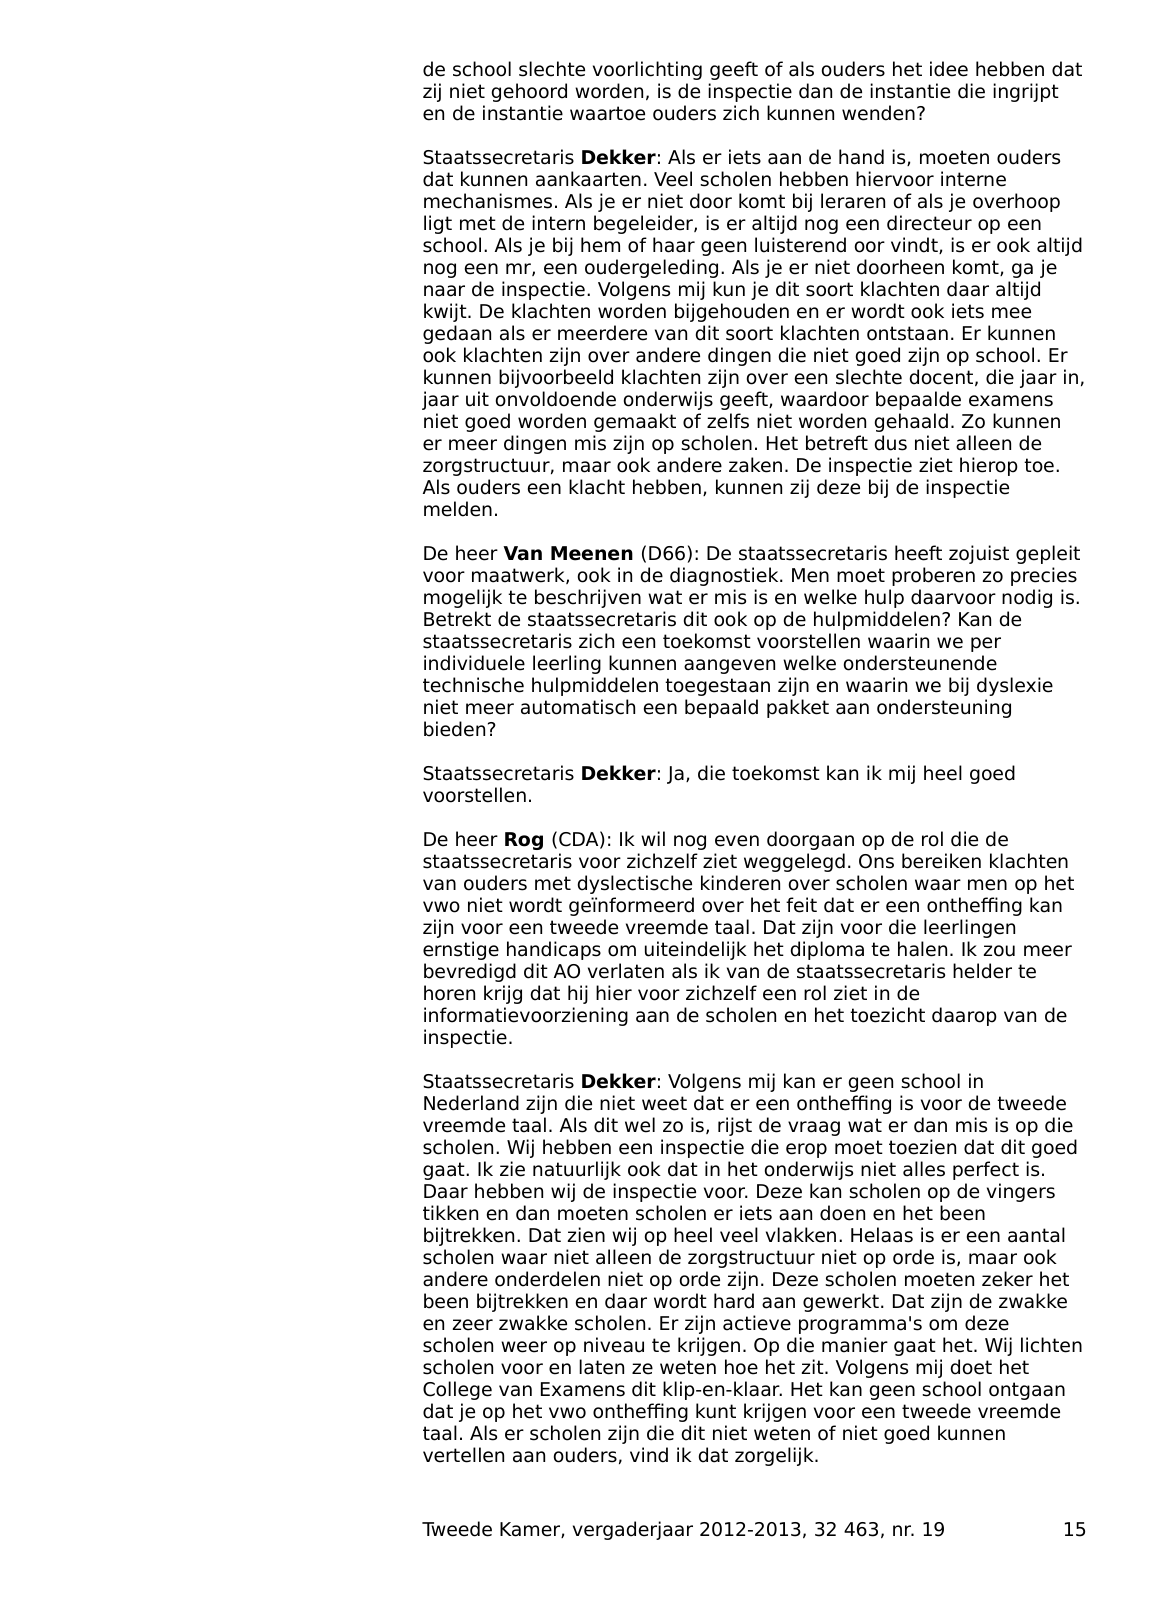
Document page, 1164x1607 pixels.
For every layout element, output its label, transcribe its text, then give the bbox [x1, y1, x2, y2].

text Staatssecretaris Dekker: Volgens mij kan er geen school in Nederland zijn die niet weet dat er een ontheffing is voor de tweede vreemde taal. Als dit wel zo is, rijst de vraag wat er dan mis is op die scholen. Wij hebben een inspectie die erop moet toezien dat dit goed gaat. Ik zie natuurlijk ook dat in het onderwijs niet alles perfect is. Daar hebben wij de inspectie voor. Deze kan scholen op de vingers tikken en dan moeten scholen er iets aan doen en het been bijtrekken. Dat zien wij op heel veel vlakken. Helaas is er een aantal scholen waar niet alleen de zorgstructuur niet op orde is, maar ook andere onderdelen niet op orde zijn. Deze scholen moeten zeker het been bijtrekken en daar wordt hard aan gewerkt. Dat zijn de zwakke en zeer zwakke scholen. Er zijn actieve programma's om deze scholen weer op niveau te krijgen. Op die manier gaat het. Wij lichten scholen voor en laten ze weten hoe het zit. Volgens mij doet het College van Examens dit klip-en-klaar. Het kan geen school ontgaan dat je op het vwo ontheffing kunt krijgen voor een tweede vreemde taal. Als er scholen zijn die dit niet weten of niet goed kunnen vertellen aan ouders, vind ik dat zorgelijk. [422, 1071, 1087, 1467]
text De heer Van Meenen (D66): De staatssecretaris heeft zojuist gepleit voor maatwerk, ook in de diagnostiek. Men moet proberen zo precies mogelijk te beschrijven wat er mis is en welke hulp daarvoor nodig is. Betrekt de staatssecretaris dit ook op de hulpmiddelen? Kan de staatssecretaris zich een toekomst voorstellen waarin we per individuele leerling kunnen aangeven welke ondersteunende technische hulpmiddelen toegestaan zijn en waarin we bij dyslexie niet meer automatisch een bepaald pakket aan ondersteuning bieden? [422, 543, 1087, 741]
text de school slechte voorlichting geeft of als ouders het idee hebben dat zij niet gehoord worden, is de inspectie dan de instantie die ingrijpt en de instantie waartoe ouders zich kunnen wenden? [422, 59, 1087, 125]
text Staatssecretaris Dekker: Ja, die toekomst kan ik mij heel goed voorstellen. [422, 763, 1087, 807]
text Staatssecretaris Dekker: Als er iets aan de hand is, moeten ouders dat kunnen aankaarten. Veel scholen hebben hiervoor interne mechanismes. Als je er niet door komt bij leraren of als je overhoop ligt met de intern begeleider, is er altijd nog een directeur op een school. Als je bij hem of haar geen luisterend oor vindt, is er ook altijd nog een mr, een oudergeleding. Als je er niet doorheen komt, ga je naar de inspectie. Volgens mij kun je dit soort klachten daar altijd kwijt. De klachten worden bijgehouden en er wordt ook iets mee gedaan als er meerdere van dit soort klachten ontstaan. Er kunnen ook klachten zijn over andere dingen die niet goed zijn op school. Er kunnen bijvoorbeeld klachten zijn over een slechte docent, die jaar in, jaar uit onvoldoende onderwijs geeft, waardoor bepaalde examens niet goed worden gemaakt of zelfs niet worden gehaald. Zo kunnen er meer dingen mis zijn op scholen. Het betreft dus niet alleen de zorgstructuur, maar ook andere zaken. De inspectie ziet hierop toe. Als ouders een klacht hebben, kunnen zij deze bij de inspectie melden. [422, 147, 1087, 521]
text De heer Rog (CDA): Ik wil nog even doorgaan op de rol die de staatssecretaris voor zichzelf ziet weggelegd. Ons bereiken klachten van ouders met dyslectische kinderen over scholen waar men op het vwo niet wordt geïnformeerd over het feit dat er een ontheffing kan zijn voor een tweede vreemde taal. Dat zijn voor die leerlingen ernstige handicaps om uiteindelijk het diploma te halen. Ik zou meer bevredigd dit AO verlaten als ik van de staatssecretaris helder te horen krijg dat hij hier voor zichzelf een rol ziet in de informatievoorziening aan de scholen en het toezicht daarop van de inspectie. [422, 829, 1087, 1049]
